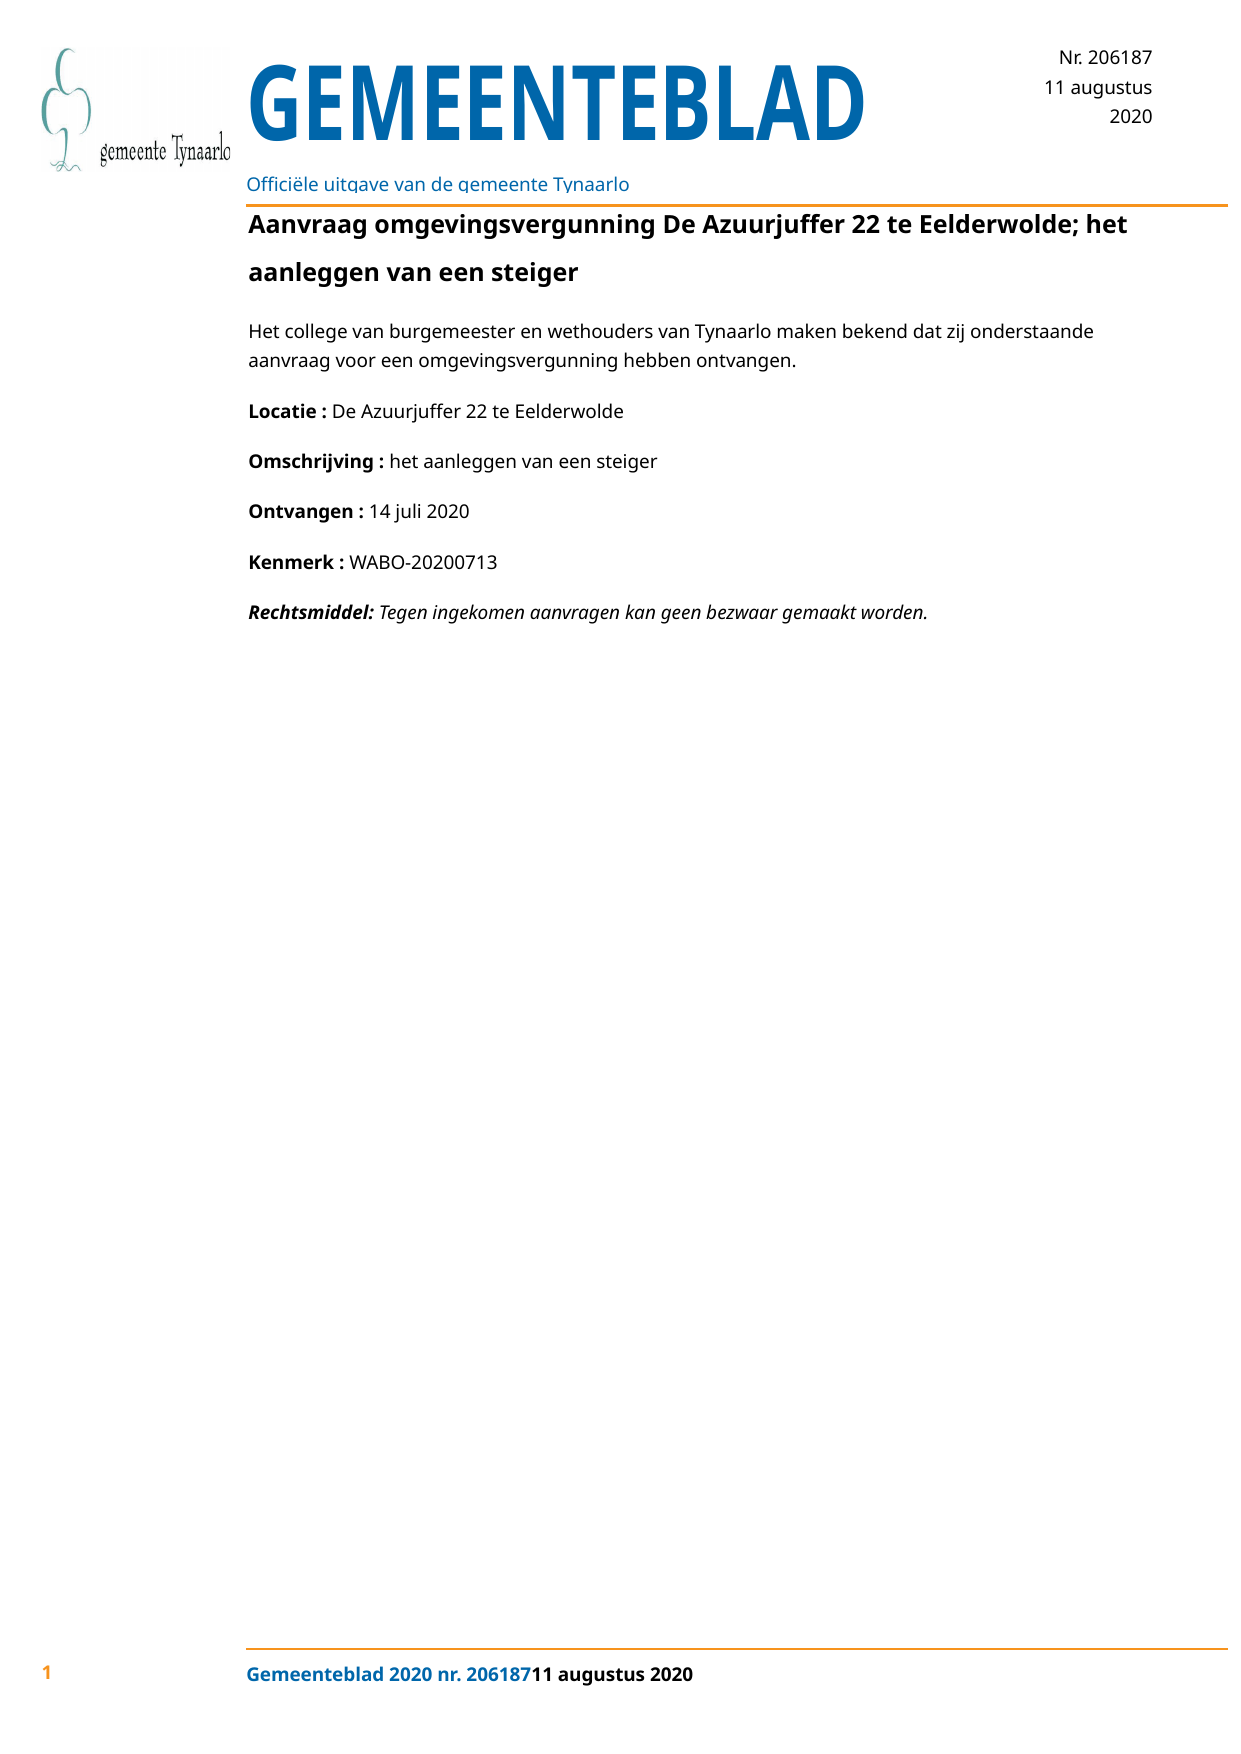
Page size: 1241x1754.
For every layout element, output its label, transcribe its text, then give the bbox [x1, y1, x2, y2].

picture [41, 47, 231, 172]
text Ontvangen : 14 juli 2020 [248, 499, 1152, 524]
text Kenmerk : WABO-20200713 [248, 549, 1152, 575]
text Omschrijving : het aanleggen van een steiger [248, 448, 1152, 474]
text Het college van burgemeester en wethouders van Tynaarlo maken bekend dat zij onderstaande aanvraag voor een omgevingsvergunning hebben ontvangen. [248, 318, 1152, 373]
text Rechtsmiddel: Tegen ingekomen aanvragen kan geen bezwaar gemaakt worden. [248, 599, 1152, 625]
text Aanvraag omgevingsvergunning De Azuurjuffer 22 te Eelderwolde; het aanleggen van een steiger [248, 207, 1152, 288]
text Locatie : De Azuurjuffer 22 te Eelderwolde [248, 398, 1152, 424]
